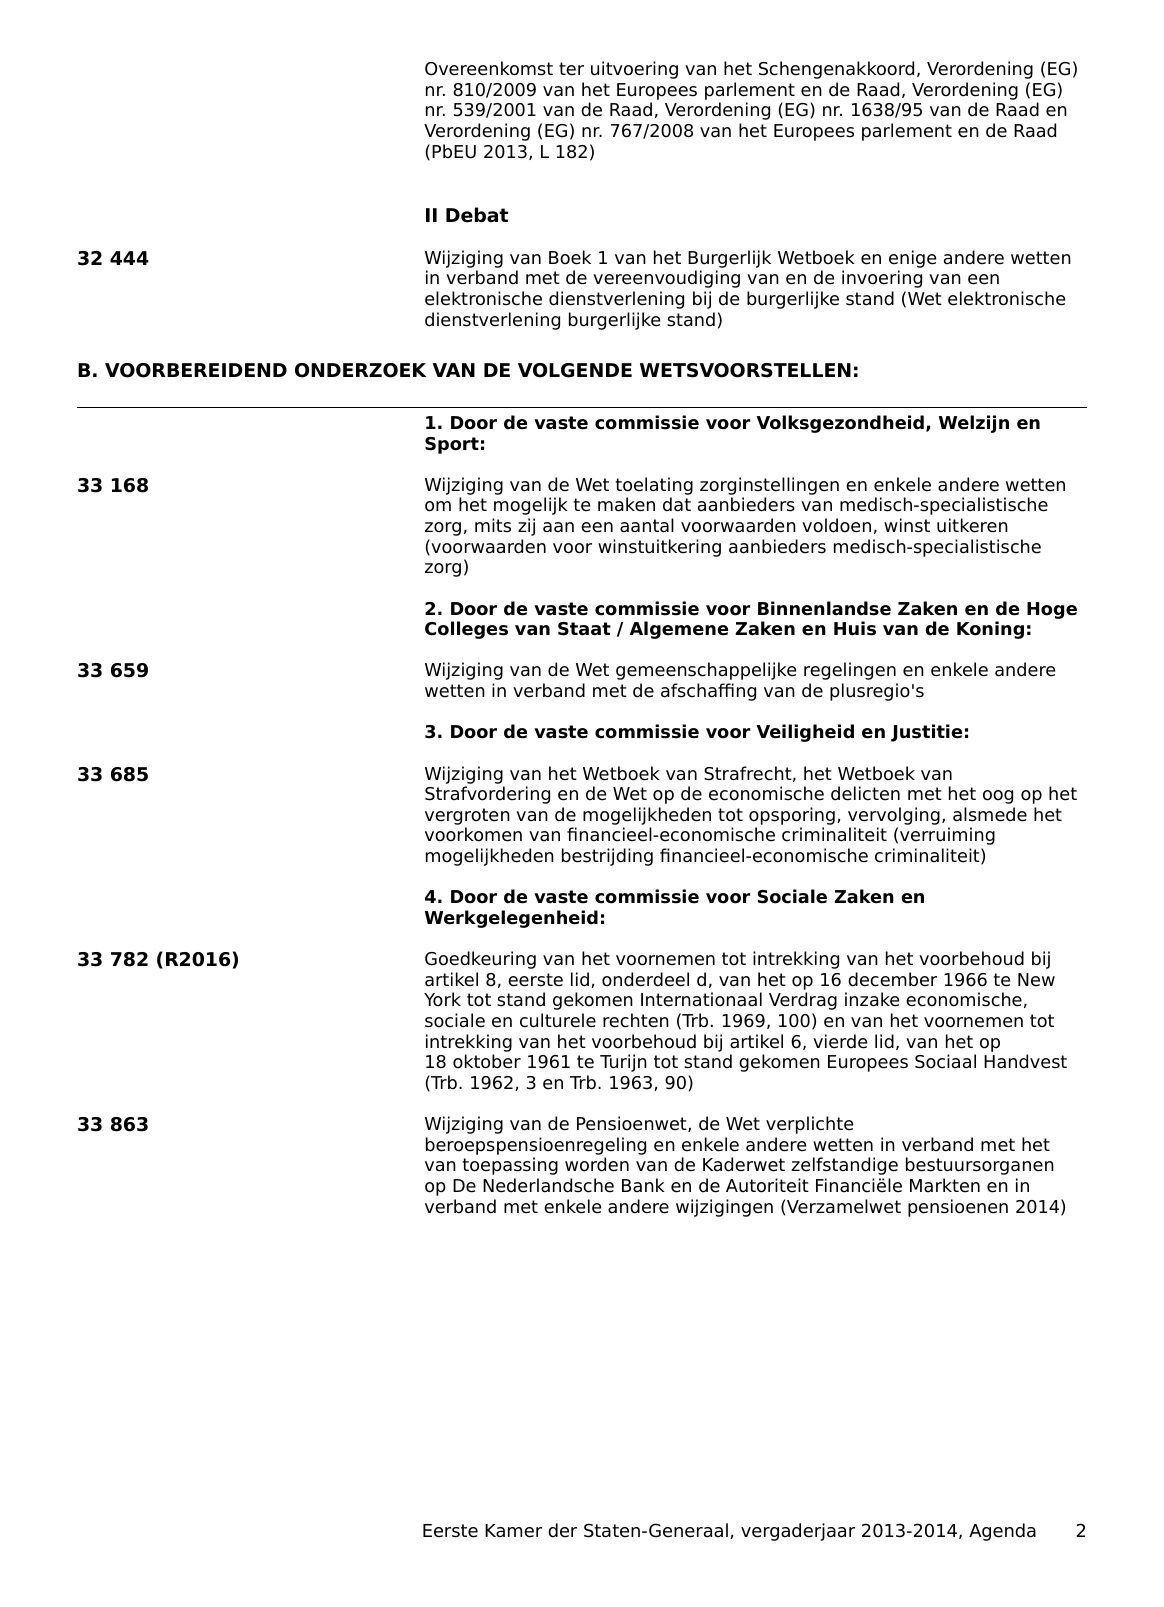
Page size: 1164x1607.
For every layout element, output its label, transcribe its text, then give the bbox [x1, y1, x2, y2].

table_cell [418, 743, 1087, 763]
table_cell [401, 183, 418, 227]
table_cell 33 659 [77, 660, 401, 702]
table_cell Wijziging van Boek 1 van het Burgerlijk Wetboek en enige andere wetten in verband met de vereenvoudiging van en de invoering van een elektronische dienstverlening bij de burgerlijke stand (Wet elektronische dienstverlening burgerlijke stand) [418, 248, 1087, 330]
table_cell Wijziging van de Wet gemeenschappelijke regelingen en enkele andere wetten in verband met de afschaffing van de plusregio's [418, 660, 1087, 702]
table_cell 2. Door de vaste commissie voor Binnenlandse Zaken en de Hoge Colleges van Staat / Algemene Zaken en Huis van de Koning: [418, 599, 1087, 640]
table_cell II Debat [418, 183, 1087, 227]
table_cell [77, 162, 401, 183]
table_cell [401, 640, 418, 660]
table_cell [77, 722, 401, 743]
table_cell [77, 454, 401, 475]
table_cell [401, 867, 418, 887]
table_cell [401, 929, 418, 949]
table_header [401, 408, 418, 454]
table_cell [401, 162, 418, 183]
table_cell 33 685 [77, 764, 401, 867]
table_cell [77, 227, 401, 248]
table_cell [401, 949, 418, 1093]
table_cell 32 444 [77, 248, 401, 330]
table_cell 33 168 [77, 475, 401, 578]
table_cell [401, 475, 418, 578]
subtitle B. VOORBEREIDEND ONDERZOEK VAN DE VOLGENDE WETSVOORSTELLEN: [77, 360, 1087, 382]
table_cell [401, 660, 418, 702]
table_cell [418, 454, 1087, 475]
table_cell 3. Door de vaste commissie voor Veiligheid en Justitie: [418, 722, 1087, 743]
table_cell [77, 887, 401, 928]
table_cell [77, 929, 401, 949]
table_cell [401, 887, 418, 928]
table_cell 33 782 (R2016) [77, 949, 401, 1093]
table_cell [418, 867, 1087, 887]
table_cell [77, 183, 401, 227]
table_cell [418, 929, 1087, 949]
table_cell [401, 248, 418, 330]
table_cell [401, 578, 418, 598]
table_cell [418, 640, 1087, 660]
table_cell 33 863 [77, 1114, 401, 1217]
table_cell Wijziging van het Wetboek van Strafrecht, het Wetboek van Strafvordering en de Wet op de economische delicten met het oog op het vergroten van de mogelijkheden tot opsporing, vervolging, alsmede het voorkomen van financieel-economische criminaliteit (verruiming mogelijkheden bestrijding financieel-economische criminaliteit) [418, 764, 1087, 867]
table_cell [77, 59, 401, 162]
table_cell Goedkeuring van het voornemen tot intrekking van het voorbehoud bij artikel 8, eerste lid, onderdeel d, van het op 16 december 1966 te New York tot stand gekomen Internationaal Verdrag inzake economische, sociale en culturele rechten (Trb. 1969, 100) en van het voornemen tot intrekking van het voorbehoud bij artikel 6, vierde lid, van het op 18 oktober 1961 te Turijn tot stand gekomen Europees Sociaal Handvest (Trb. 1962, 3 en Trb. 1963, 90) [418, 949, 1087, 1093]
table_cell [418, 1094, 1087, 1114]
table_cell [401, 227, 418, 248]
table_cell [77, 702, 401, 722]
table_cell 4. Door de vaste commissie voor Sociale Zaken en Werkgelegenheid: [418, 887, 1087, 928]
table_cell [401, 702, 418, 722]
table_cell [401, 599, 418, 640]
table_cell [77, 599, 401, 640]
table_cell [401, 1114, 418, 1217]
table_cell [418, 578, 1087, 598]
table_cell [77, 640, 401, 660]
table_cell [401, 454, 418, 475]
table_header [77, 408, 401, 454]
table_cell [418, 702, 1087, 722]
table_cell [77, 743, 401, 763]
table_cell [77, 578, 401, 598]
table_header 1. Door de vaste commissie voor Volksgezondheid, Welzijn en Sport: [418, 408, 1087, 454]
table_cell [401, 59, 418, 162]
table_cell Overeenkomst ter uitvoering van het Schengenakkoord, Verordening (EG) nr. 810/2009 van het Europees parlement en de Raad, Verordening (EG) nr. 539/2001 van de Raad, Verordening (EG) nr. 1638/95 van de Raad en Verordening (EG) nr. 767/2008 van het Europees parlement en de Raad (PbEU 2013, L 182) [418, 59, 1087, 162]
table_cell [418, 162, 1087, 183]
table_cell [77, 1094, 401, 1114]
table_cell [418, 227, 1087, 248]
table_cell Wijziging van de Wet toelating zorginstellingen en enkele andere wetten om het mogelijk te maken dat aanbieders van medisch-specialistische zorg, mits zij aan een aantal voorwaarden voldoen, winst uitkeren (voorwaarden voor winstuitkering aanbieders medisch-specialistische zorg) [418, 475, 1087, 578]
table_cell [401, 764, 418, 867]
table_cell [401, 1094, 418, 1114]
table_cell [401, 722, 418, 743]
table_cell [401, 743, 418, 763]
table_cell Wijziging van de Pensioenwet, de Wet verplichte beroepspensioenregeling en enkele andere wetten in verband met het van toepassing worden van de Kaderwet zelfstandige bestuursorganen op De Nederlandsche Bank en de Autoriteit Financiële Markten en in verband met enkele andere wijzigingen (Verzamelwet pensioenen 2014) [418, 1114, 1087, 1217]
table_cell [77, 867, 401, 887]
